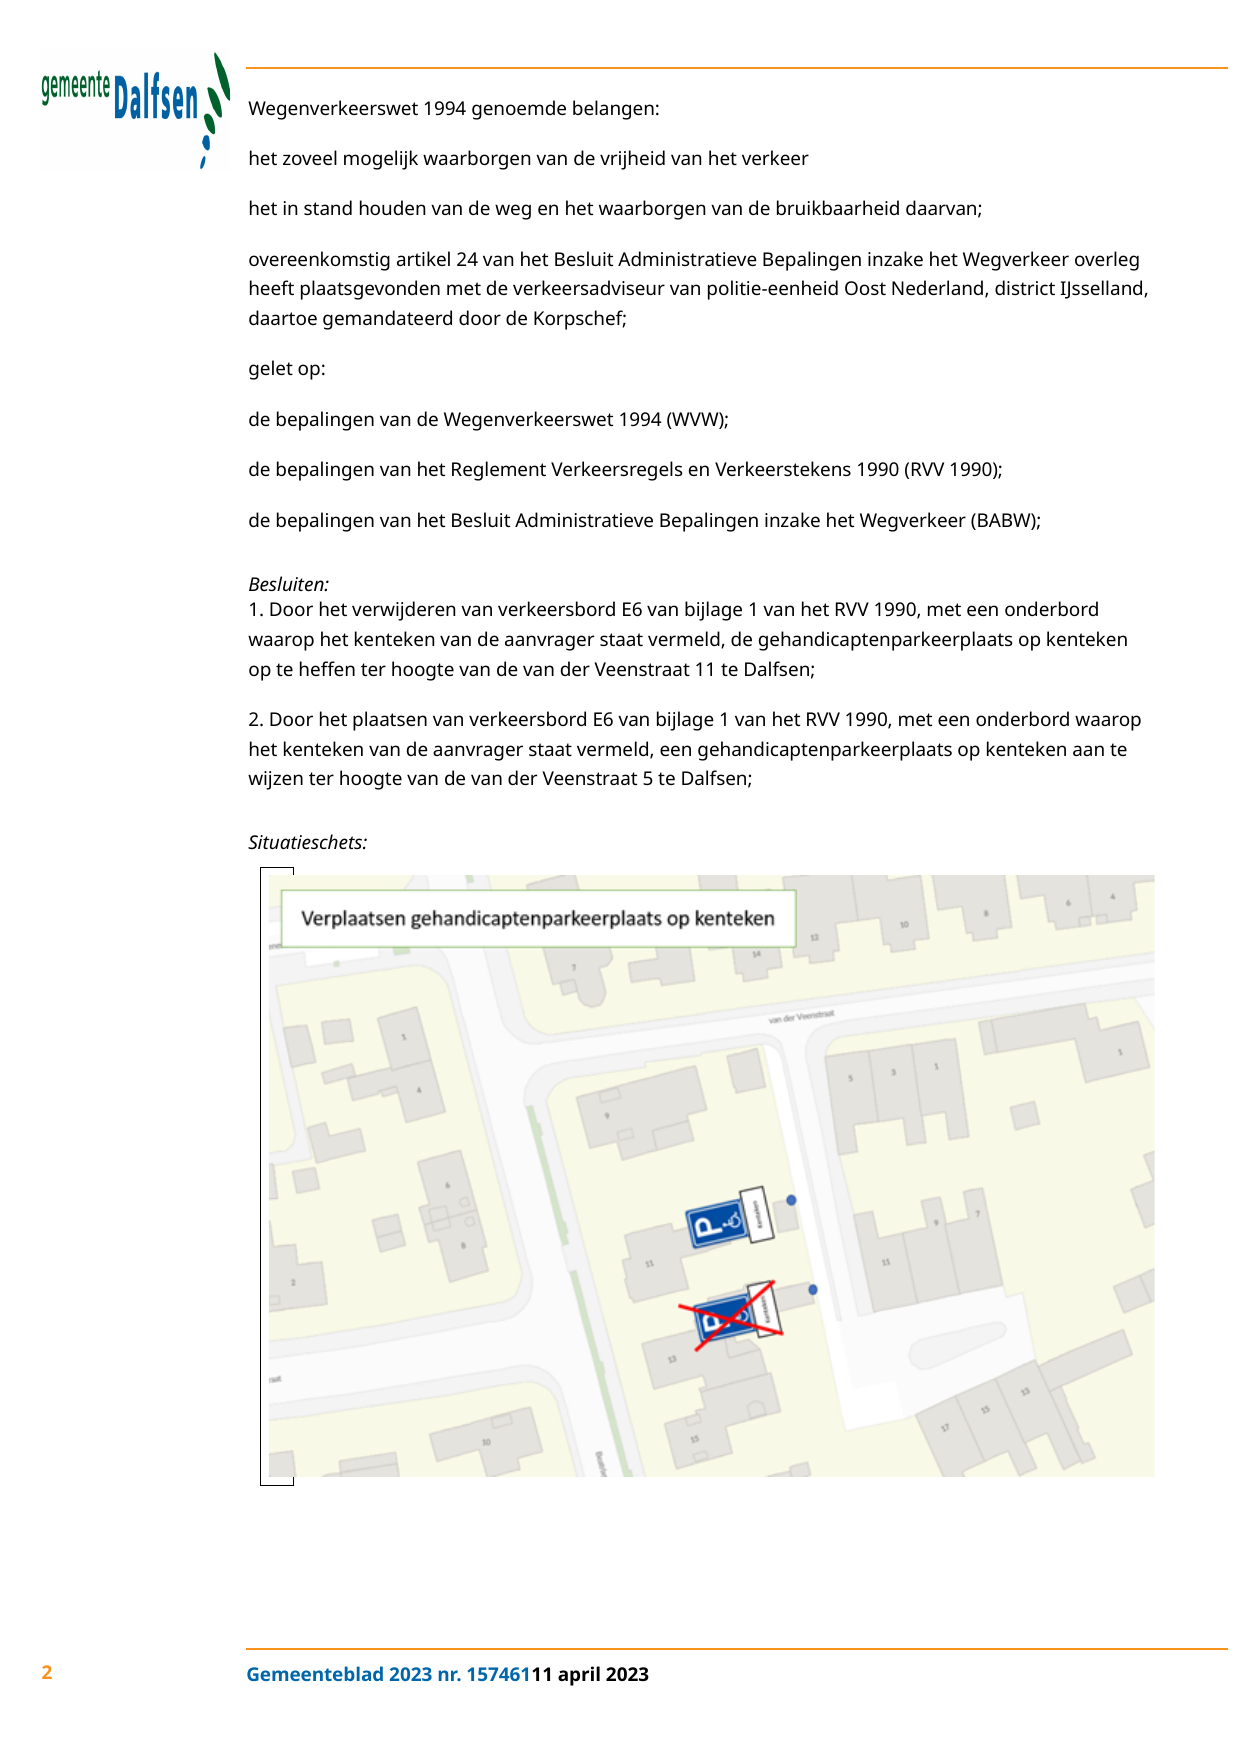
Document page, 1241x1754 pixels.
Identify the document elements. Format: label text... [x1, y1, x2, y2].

text de bepalingen van de Wegenverkeerswet 1994 (WVW); [248, 406, 1152, 432]
text de bepalingen van het Besluit Administratieve Bepalingen inzake het Wegverkeer (BABW); [248, 507, 1152, 533]
text gelet op: [248, 356, 1152, 381]
text het in stand houden van de weg en het waarborgen van de bruikbaarheid daarvan; [248, 196, 1152, 221]
text Besluiten: [248, 571, 1152, 597]
text 2. Door het plaatsen van verkeersbord E6 van bijlage 1 van het RVV 1990, met een onderbord waarop het kenteken van de aanvrager staat vermeld, een gehandicaptenparkeerplaats op kenteken aan te wijzen ter hoogte van de van der Veenstraat 5 te Dalfsen; [248, 706, 1152, 791]
text de bepalingen van het Reglement Verkeersregels en Verkeerstekens 1990 (RVV 1990); [248, 456, 1152, 482]
text overeenkomstig artikel 24 van het Besluit Administratieve Bepalingen inzake het Wegverkeer overleg heeft plaatsgevonden met de verkeersadviseur van politie-eenheid Oost Nederland, district IJsselland, daartoe gemandateerd door de Korpschef; [248, 246, 1152, 331]
text 1. Door het verwijderen van verkeersbord E6 van bijlage 1 van het RVV 1990, met een onderbord waarop het kenteken van de aanvrager staat vermeld, de gehandicaptenparkeerplaats op kenteken op te heffen ter hoogte van de van der Veenstraat 11 te Dalfsen; [248, 597, 1152, 681]
text Wegenverkeerswet 1994 genoemde belangen: [248, 95, 1152, 121]
text Situatieschets: [248, 829, 1152, 855]
text het zoveel mogelijk waarborgen van de vrijheid van het verkeer [248, 145, 1152, 171]
picture [41, 47, 231, 172]
picture [268, 875, 1155, 1477]
